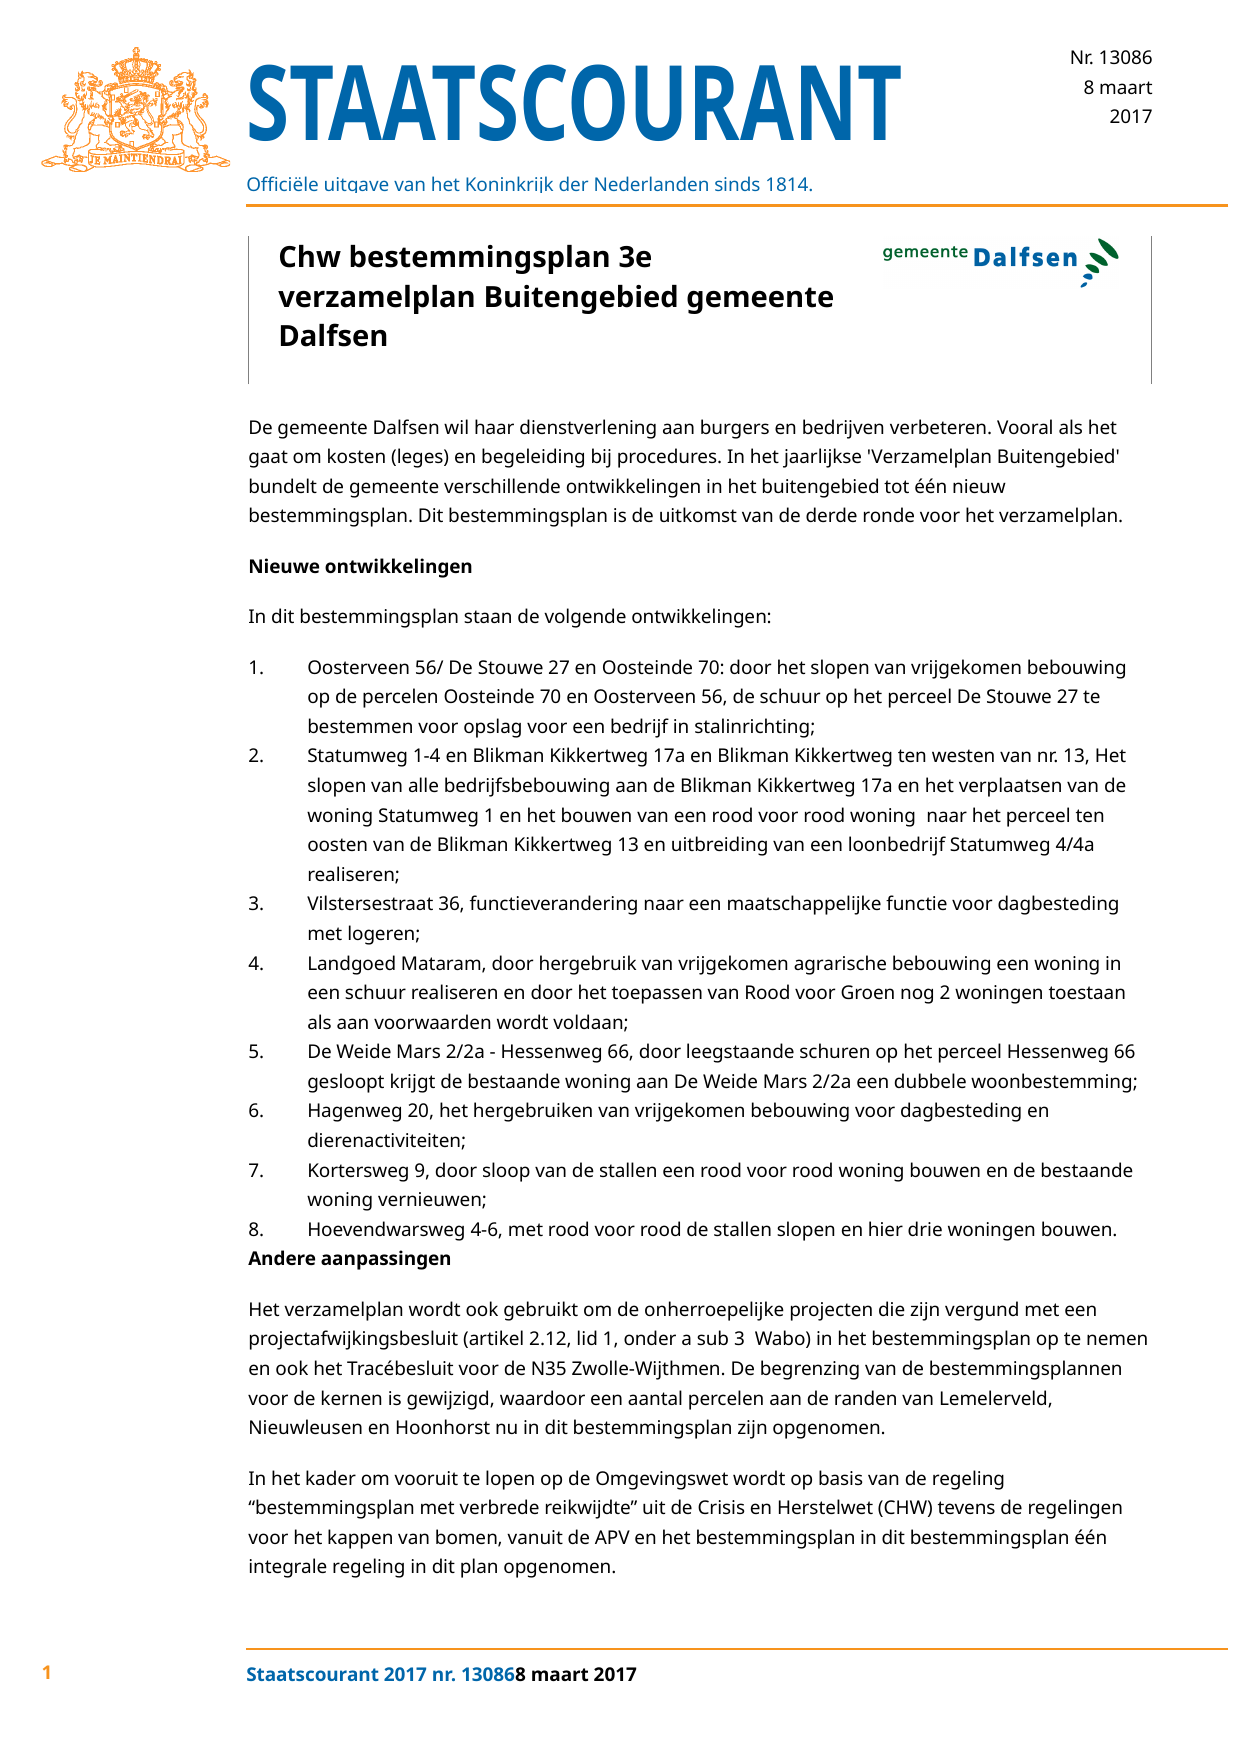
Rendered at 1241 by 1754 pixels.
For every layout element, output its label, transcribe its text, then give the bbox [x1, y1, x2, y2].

list Hoevendwarsweg 4-6, met rood voor rood de stallen slopen en hier drie woningen bouwen. [248, 1216, 1152, 1242]
list Hagenweg 20, het hergebruiken van vrijgekomen bebouwing voor dagbesteding en dierenactiviteiten; [248, 1098, 1152, 1153]
list Kortersweg 9, door sloop van de stallen een rood voor rood woning bouwen en de bestaande woning vernieuwen; [248, 1157, 1152, 1212]
list De Weide Mars 2/2a - Hessenweg 66, door leegstaande schuren op het perceel Hessenweg 66 gesloopt krijgt de bestaande woning aan De Weide Mars 2/2a een dubbele woonbestemming; [248, 1038, 1152, 1094]
table_header Chw bestemmingsplan 3e verzamelplan Buitengebied gemeente Dalfsen [249, 236, 850, 384]
text Andere aanpassingen [248, 1246, 1152, 1271]
list Vilstersestraat 36, functieverandering naar een maatschappelijke functie voor dagbesteding met logeren; [248, 891, 1152, 946]
list Statumweg 1-4 en Blikman Kikkertweg 17a en Blikman Kikkertweg ten westen van nr. 13, Het slopen van alle bedrijfsbebouwing aan de Blikman Kikkertweg 17a en het verplaatsen van de woning Statumweg 1 en het bouwen van een rood voor rood woning naar het perceel ten oosten van de Blikman Kikkertweg 13 en uitbreiding van een loonbedrijf Statumweg 4/4a realiseren; [248, 743, 1152, 887]
text De gemeente Dalfsen wil haar dienstverlening aan burgers en bedrijven verbeteren. Vooral als het gaat om kosten (leges) en begeleiding bij procedures. In het jaarlijkse 'Verzamelplan Buitengebied' bundelt de gemeente verschillende ontwikkelingen in het buitengebied tot één nieuw bestemmingsplan. Dit bestemmingsplan is de uitkomst van de derde ronde voor het verzamelplan. [248, 414, 1152, 528]
picture [882, 236, 1119, 289]
list Landgoed Mataram, door hergebruik van vrijgekomen agrarische bebouwing een woning in een schuur realiseren en door het toepassen van Rood voor Groen nog 2 woningen toestaan als aan voorwaarden wordt voldaan; [248, 950, 1152, 1035]
table_header [850, 236, 1151, 384]
text Het verzamelplan wordt ook gebruikt om de onherroepelijke projecten die zijn vergund met een projectafwijkingsbesluit (artikel 2.12, lid 1, onder a sub 3 Wabo) in het bestemmingsplan op te nemen en ook het Tracébesluit voor de N35 Zwolle-Wijthmen. De begrenzing van de bestemmingsplannen voor de kernen is gewijzigd, waardoor een aantal percelen aan de randen van Lemelerveld, Nieuwleusen en Hoonhorst nu in dit bestemmingsplan zijn opgenomen. [248, 1296, 1152, 1440]
list Oosterveen 56/ De Stouwe 27 en Oosteinde 70: door het slopen van vrijgekomen bebouwing op de percelen Oosteinde 70 en Oosterveen 56, de schuur op het perceel De Stouwe 27 te bestemmen voor opslag voor een bedrijf in stalinrichting; [248, 654, 1152, 739]
text Nieuwe ontwikkelingen [248, 553, 1152, 579]
text In het kader om vooruit te lopen op de Omgevingswet wordt op basis van de regeling “bestemmingsplan met verbrede reikwijdte” uit de Crisis en Herstelwet (CHW) tevens de regelingen voor het kappen van bomen, vanuit de APV en het bestemmingsplan in dit bestemmingsplan één integrale regeling in dit plan opgenomen. [248, 1465, 1152, 1579]
text In dit bestemmingsplan staan de volgende ontwikkelingen: [248, 603, 1152, 629]
picture [41, 47, 231, 172]
